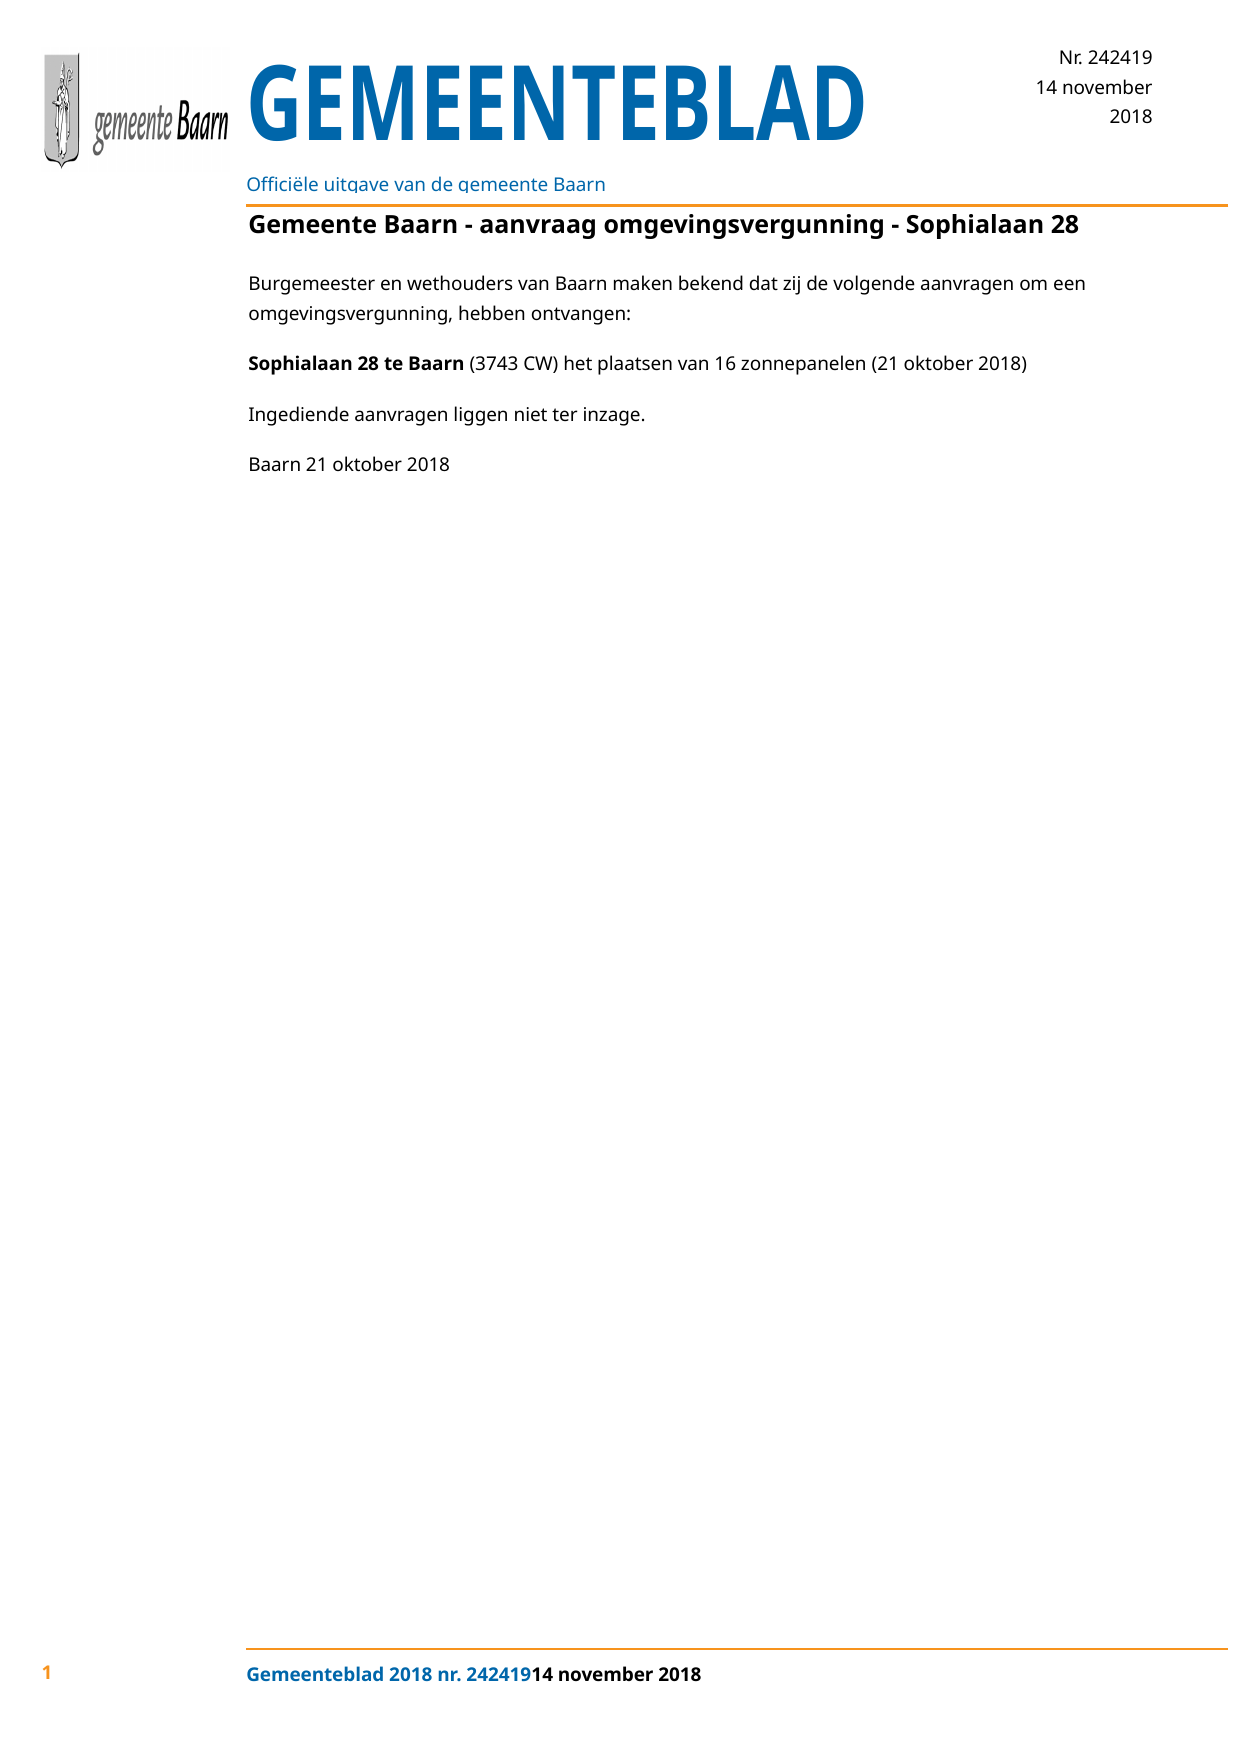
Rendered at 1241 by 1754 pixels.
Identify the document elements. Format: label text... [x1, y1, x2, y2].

text Ingediende aanvragen liggen niet ter inzage. [248, 401, 1152, 426]
picture [41, 47, 231, 172]
text Baarn 21 oktober 2018 [248, 451, 1152, 477]
text Burgemeester en wethouders van Baarn maken bekend dat zij de volgende aanvragen om een omgevingsvergunning, hebben ontvangen: [248, 270, 1152, 326]
text Sophialaan 28 te Baarn (3743 CW) het plaatsen van 16 zonnepanelen (21 oktober 2018) [248, 350, 1152, 376]
text Gemeente Baarn - aanvraag omgevingsvergunning - Sophialaan 28 [248, 207, 1152, 241]
